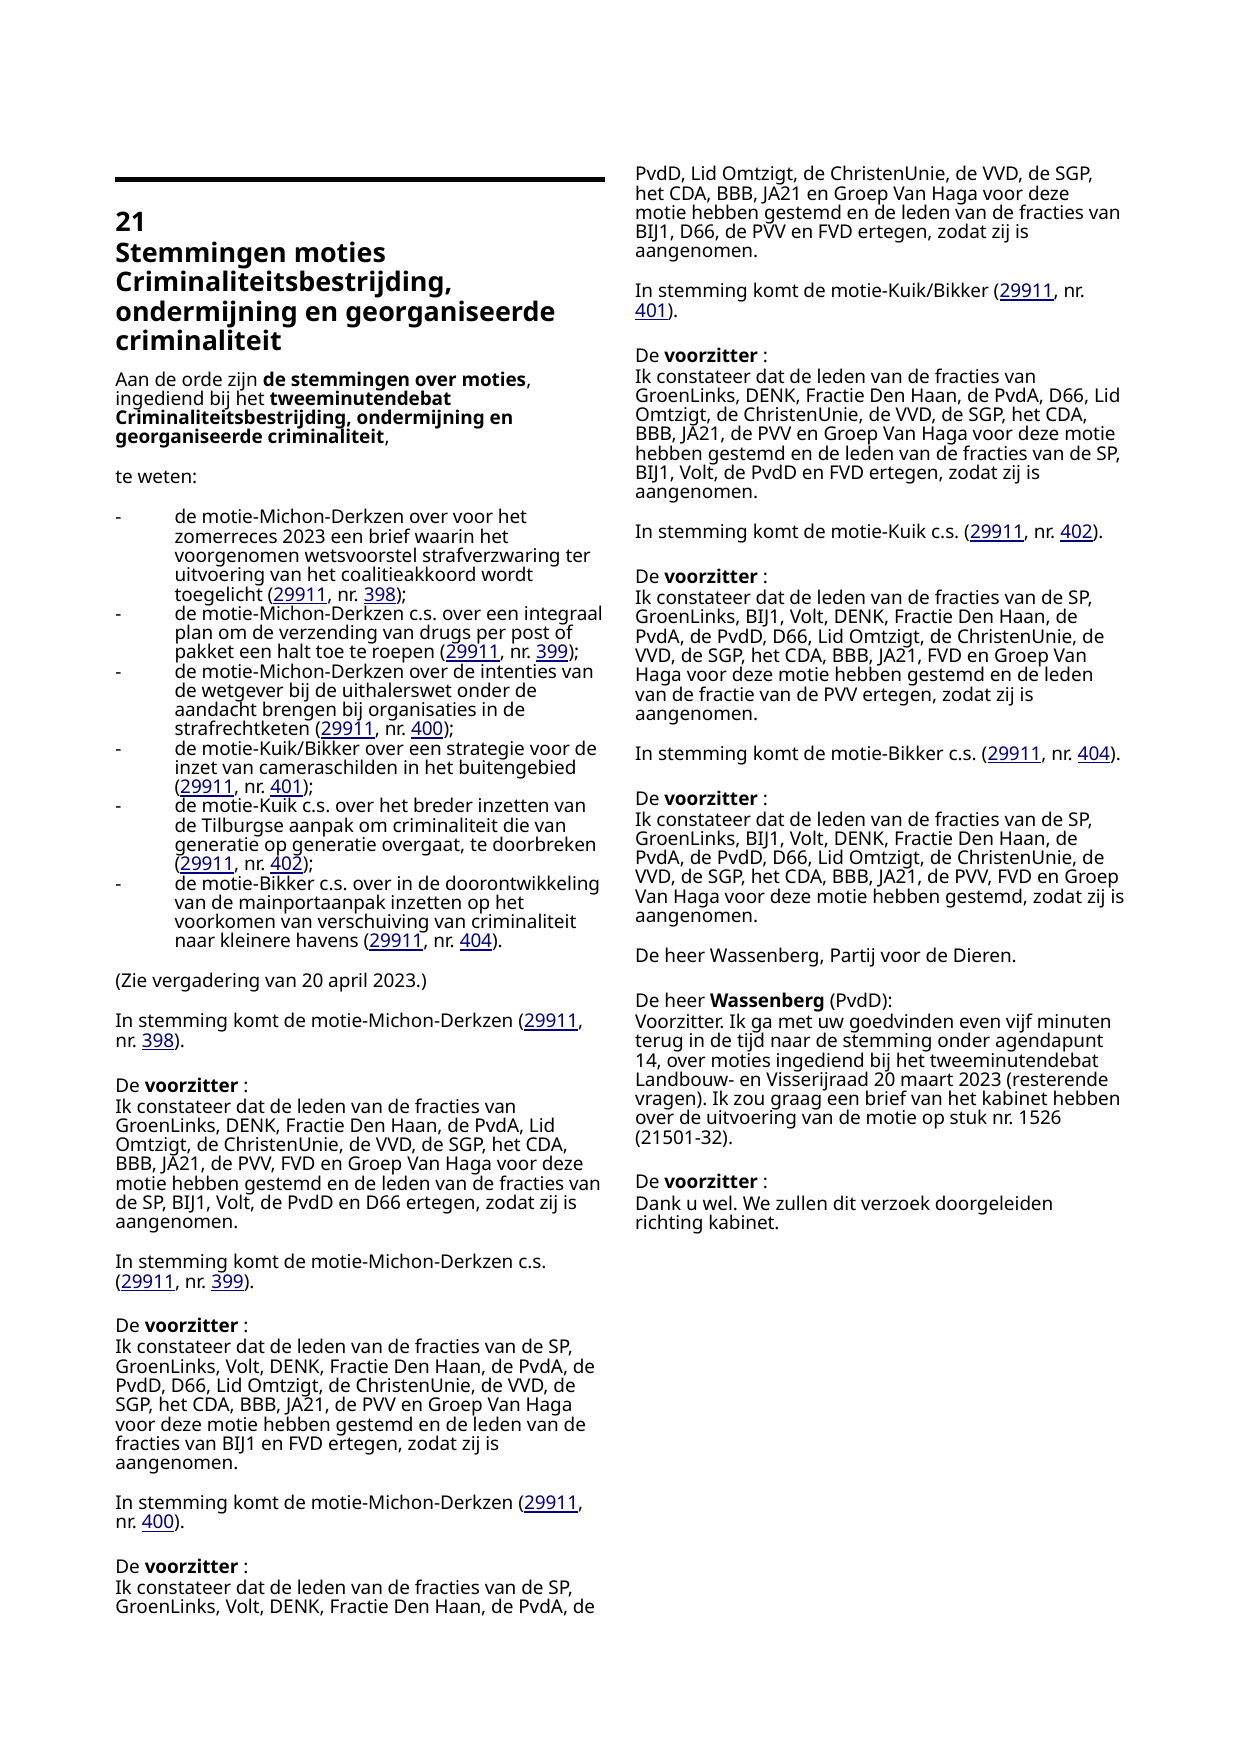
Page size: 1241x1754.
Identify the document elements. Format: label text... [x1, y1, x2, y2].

text De voorzitter : [115, 1072, 605, 1098]
list de motie-Kuik/Bikker over een strategie voor de inzet van cameraschilden in het buitengebied (29911, nr. 401); [115, 740, 605, 797]
text In stemming komt de motie-Michon-Derkzen (29911, nr. 398). [115, 1012, 605, 1051]
text De voorzitter : [635, 1169, 1125, 1194]
text Stemmingen moties Criminaliteitsbestrijding, ondermijning en georganiseerde criminaliteit [115, 239, 605, 371]
text Ik constateer dat de leden van de fracties van de SP, GroenLinks, BIJ1, Volt, DENK, Fractie Den Haan, de PvdA, de PvdD, D66, Lid Omtzigt, de ChristenUnie, de VVD, de SGP, het CDA, BBB, JA21, de PVV, FVD en Groep Van Haga voor deze motie hebben gestemd, zodat zij is aangenomen. [635, 811, 1125, 926]
text 21 [115, 203, 605, 239]
text De voorzitter : [635, 563, 1125, 589]
text In stemming komt de motie-Michon-Derkzen c.s. (29911, nr. 399). [115, 1253, 605, 1292]
text De heer Wassenberg (PvdD): [635, 987, 1125, 1013]
text Ik constateer dat de leden van de fracties van GroenLinks, DENK, Fractie Den Haan, de PvdA, Lid Omtzigt, de ChristenUnie, de VVD, de SGP, het CDA, BBB, JA21, de PVV, FVD en Groep Van Haga voor deze motie hebben gestemd en de leden van de fracties van de SP, BIJ1, Volt, de PvdD en D66 ertegen, zodat zij is aangenomen. [115, 1098, 605, 1232]
text De voorzitter : [635, 785, 1125, 811]
list de motie-Kuik c.s. over het breder inzetten van de Tilburgse aanpak om criminaliteit die van generatie op generatie overgaat, te doorbreken (29911, nr. 402); [115, 797, 605, 874]
text Ik constateer dat de leden van de fracties van de SP, GroenLinks, BIJ1, Volt, DENK, Fractie Den Haan, de PvdA, de PvdD, D66, Lid Omtzigt, de ChristenUnie, de VVD, de SGP, het CDA, BBB, JA21, FVD en Groep Van Haga voor deze motie hebben gestemd en de leden van de fractie van de PVV ertegen, zodat zij is aangenomen. [635, 589, 1125, 724]
list de motie-Bikker c.s. over in de doorontwikkeling van de mainportaanpak inzetten op het voorkomen van verschuiving van criminaliteit naar kleinere havens (29911, nr. 404). [115, 874, 605, 952]
text (Zie vergadering van 20 april 2023.) [115, 972, 605, 992]
list de motie-Michon-Derkzen c.s. over een integraal plan om de verzending van drugs per post of pakket een halt toe te roepen (29911, nr. 399); [115, 605, 605, 663]
text In stemming komt de motie-Kuik c.s. (29911, nr. 402). [635, 523, 1125, 543]
text Ik constateer dat de leden van de fracties van GroenLinks, DENK, Fractie Den Haan, de PvdA, D66, Lid Omtzigt, de ChristenUnie, de VVD, de SGP, het CDA, BBB, JA21, de PVV en Groep Van Haga voor deze motie hebben gestemd en de leden van de fracties van de SP, BIJ1, Volt, de PvdD en FVD ertegen, zodat zij is aangenomen. [635, 368, 1125, 502]
text Voorzitter. Ik ga met uw goedvinden even vijf minuten terug in de tijd naar de stemming onder agendapunt 14, over moties ingediend bij het tweeminutendebat Landbouw- en Visserijraad 20 maart 2023 (resterende vragen). Ik zou graag een brief van het kabinet hebben over de uitvoering van de motie op stuk nr. 1526 (21501-32). [635, 1013, 1125, 1148]
text PvdD, Lid Omtzigt, de ChristenUnie, de VVD, de SGP, het CDA, BBB, JA21 en Groep Van Haga voor deze motie hebben gestemd en de leden van de fracties van BIJ1, D66, de PVV en FVD ertegen, zodat zij is aangenomen. [635, 165, 1125, 262]
text Ik constateer dat de leden van de fracties van de SP, GroenLinks, Volt, DENK, Fractie Den Haan, de PvdA, de PvdD, D66, Lid Omtzigt, de ChristenUnie, de VVD, de SGP, het CDA, BBB, JA21, de PVV en Groep Van Haga voor deze motie hebben gestemd en de leden van de fracties van BIJ1 en FVD ertegen, zodat zij is aangenomen. [115, 1338, 605, 1473]
text De heer Wassenberg, Partij voor de Dieren. [635, 947, 1125, 966]
text In stemming komt de motie-Bikker c.s. (29911, nr. 404). [635, 745, 1125, 764]
list de motie-Michon-Derkzen over voor het zomerreces 2023 een brief waarin het voorgenomen wetsvoorstel strafverzwaring ter uitvoering van het coalitieakkoord wordt toegelicht (29911, nr. 398); [115, 508, 605, 605]
text Aan de orde zijn de stemmingen over moties, ingediend bij het tweeminutendebat Criminaliteitsbestrijding, ondermijning en georganiseerde criminaliteit, [115, 371, 605, 448]
text In stemming komt de motie-Michon-Derkzen (29911, nr. 400). [115, 1494, 605, 1533]
text In stemming komt de motie-Kuik/Bikker (29911, nr. 401). [635, 282, 1125, 321]
text te weten: [115, 468, 605, 488]
text De voorzitter : [115, 1553, 605, 1579]
text De voorzitter : [115, 1313, 605, 1338]
text De voorzitter : [635, 342, 1125, 368]
text Ik constateer dat de leden van de fracties van de SP, GroenLinks, Volt, DENK, Fractie Den Haan, de PvdA, de [115, 1579, 605, 1618]
list de motie-Michon-Derkzen over de intenties van de wetgever bij de uithalerswet onder de aandacht brengen bij organisaties in de strafrechtketen (29911, nr. 400); [115, 663, 605, 740]
text Dank u wel. We zullen dit verzoek doorgeleiden richting kabinet. [635, 1194, 1125, 1233]
